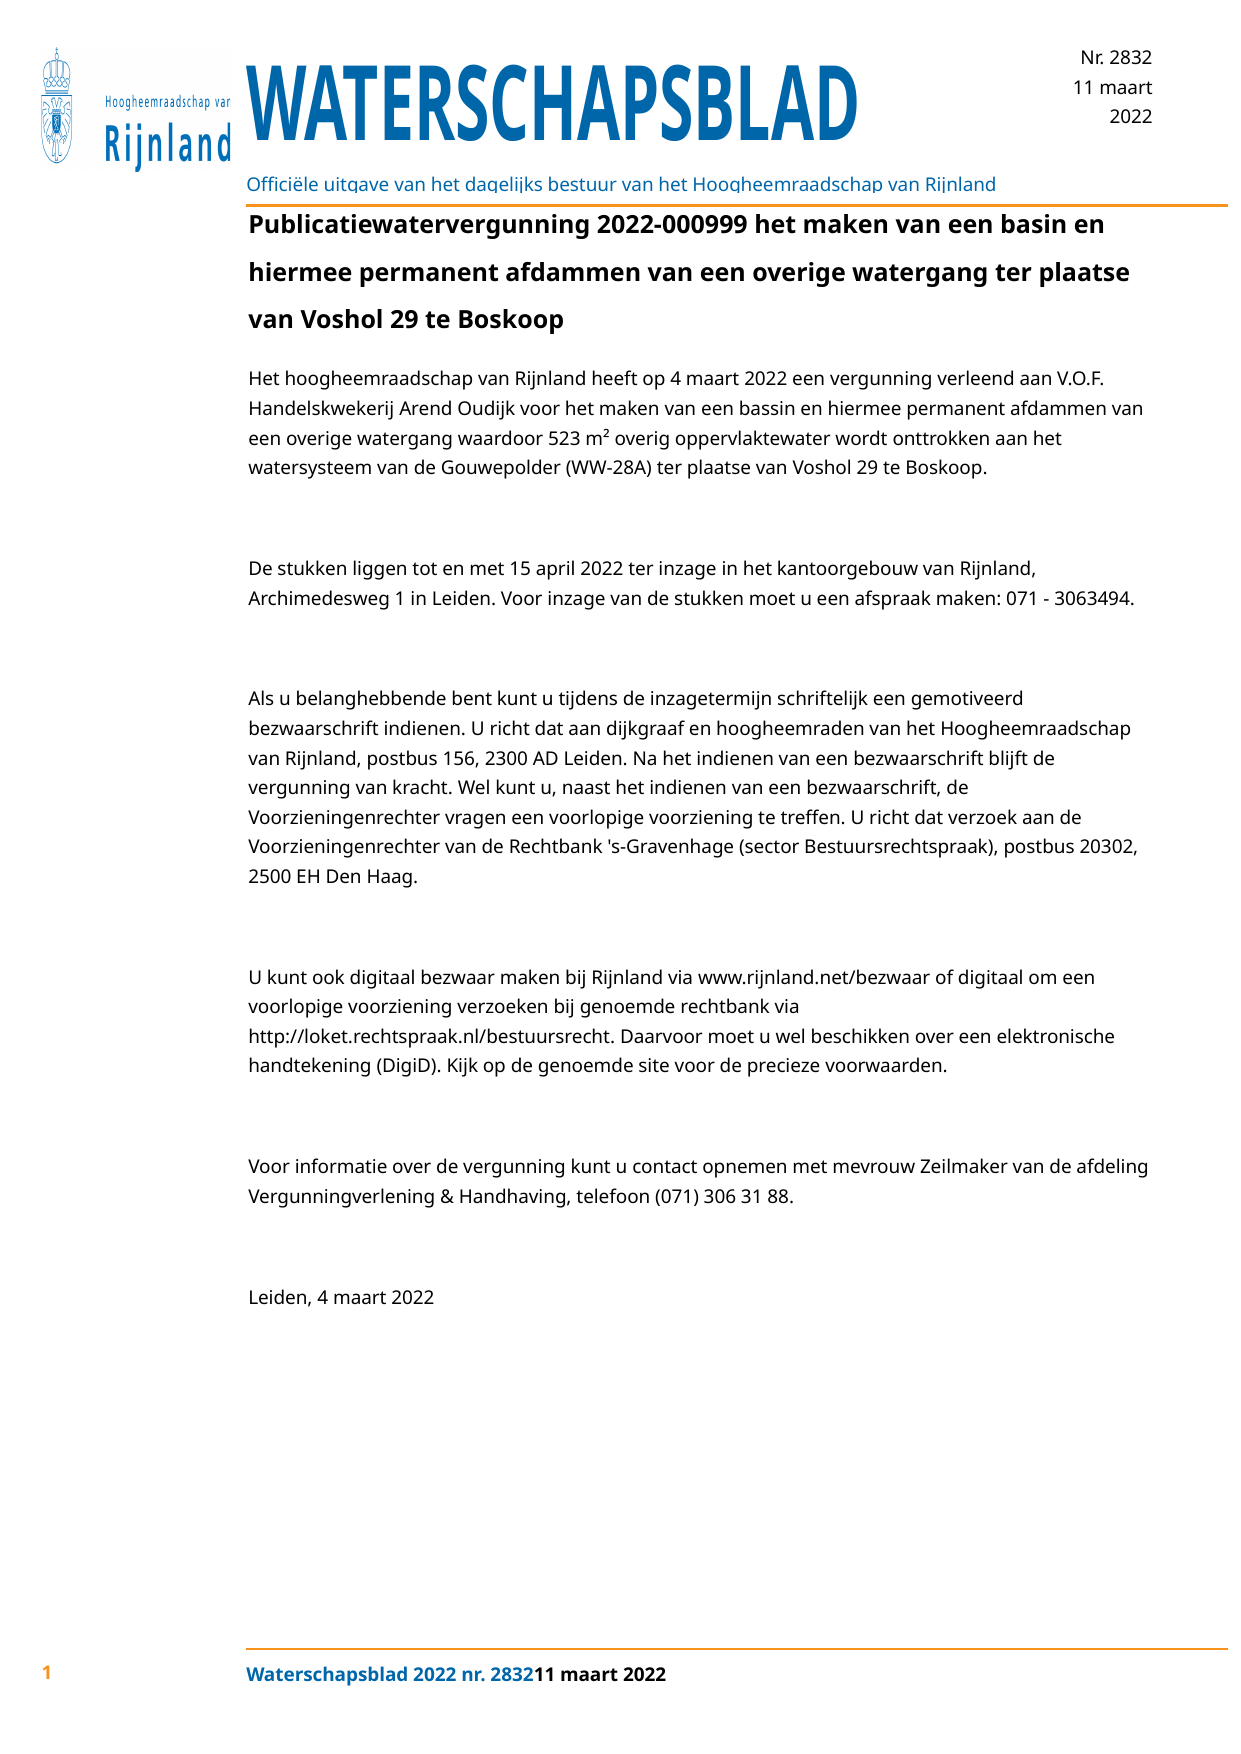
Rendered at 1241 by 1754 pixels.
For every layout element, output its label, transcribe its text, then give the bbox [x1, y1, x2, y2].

text De stukken liggen tot en met 15 april 2022 ter inzage in het kantoorgebouw van Rijnland, Archimedesweg 1 in Leiden. Voor inzage van de stukken moet u een afspraak maken: 071 - 3063494. [248, 555, 1152, 610]
text Leiden, 4 maart 2022 [248, 1284, 1152, 1309]
text U kunt ook digitaal bezwaar maken bij Rijnland via www.rijnland.net/bezwaar of digitaal om een voorlopige voorziening verzoeken bij genoemde rechtbank via http://loket.rechtspraak.nl/bestuursrecht. Daarvoor moet u wel beschikken over een elektronische handtekening (DigiD). Kijk op de genoemde site voor de precieze voorwaarden. [248, 964, 1152, 1078]
picture [41, 47, 231, 172]
text Voor informatie over de vergunning kunt u contact opnemen met mevrouw Zeilmaker van de afdeling Vergunningverlening & Handhaving, telefoon (071) 306 31 88. [248, 1153, 1152, 1209]
text Als u belanghebbende bent kunt u tijdens de inzagetermijn schriftelijk een gemotiveerd bezwaarschrift indienen. U richt dat aan dijkgraaf en hoogheemraden van het Hoogheemraadschap van Rijnland, postbus 156, 2300 AD Leiden. Na het indienen van een bezwaarschrift blijft de vergunning van kracht. Wel kunt u, naast het indienen van een bezwaarschrift, de Voorzieningenrechter vragen een voorlopige voorziening te treffen. U richt dat verzoek aan de Voorzieningenrechter van de Rechtbank 's-Gravenhage (sector Bestuursrechtspraak), postbus 20302, 2500 EH Den Haag. [248, 686, 1152, 889]
text Publicatiewatervergunning 2022-000999 het maken van een basin en hiermee permanent afdammen van een overige watergang ter plaatse van Voshol 29 te Boskoop [248, 207, 1152, 336]
text Het hoogheemraadschap van Rijnland heeft op 4 maart 2022 een vergunning verleend aan V.O.F. Handelskwekerij Arend Oudijk voor het maken van een bassin en hiermee permanent afdammen van een overige watergang waardoor 523 m² overig oppervlaktewater wordt onttrokken aan het watersysteem van de Gouwepolder (WW-28A) ter plaatse van Voshol 29 te Boskoop. [248, 366, 1152, 480]
